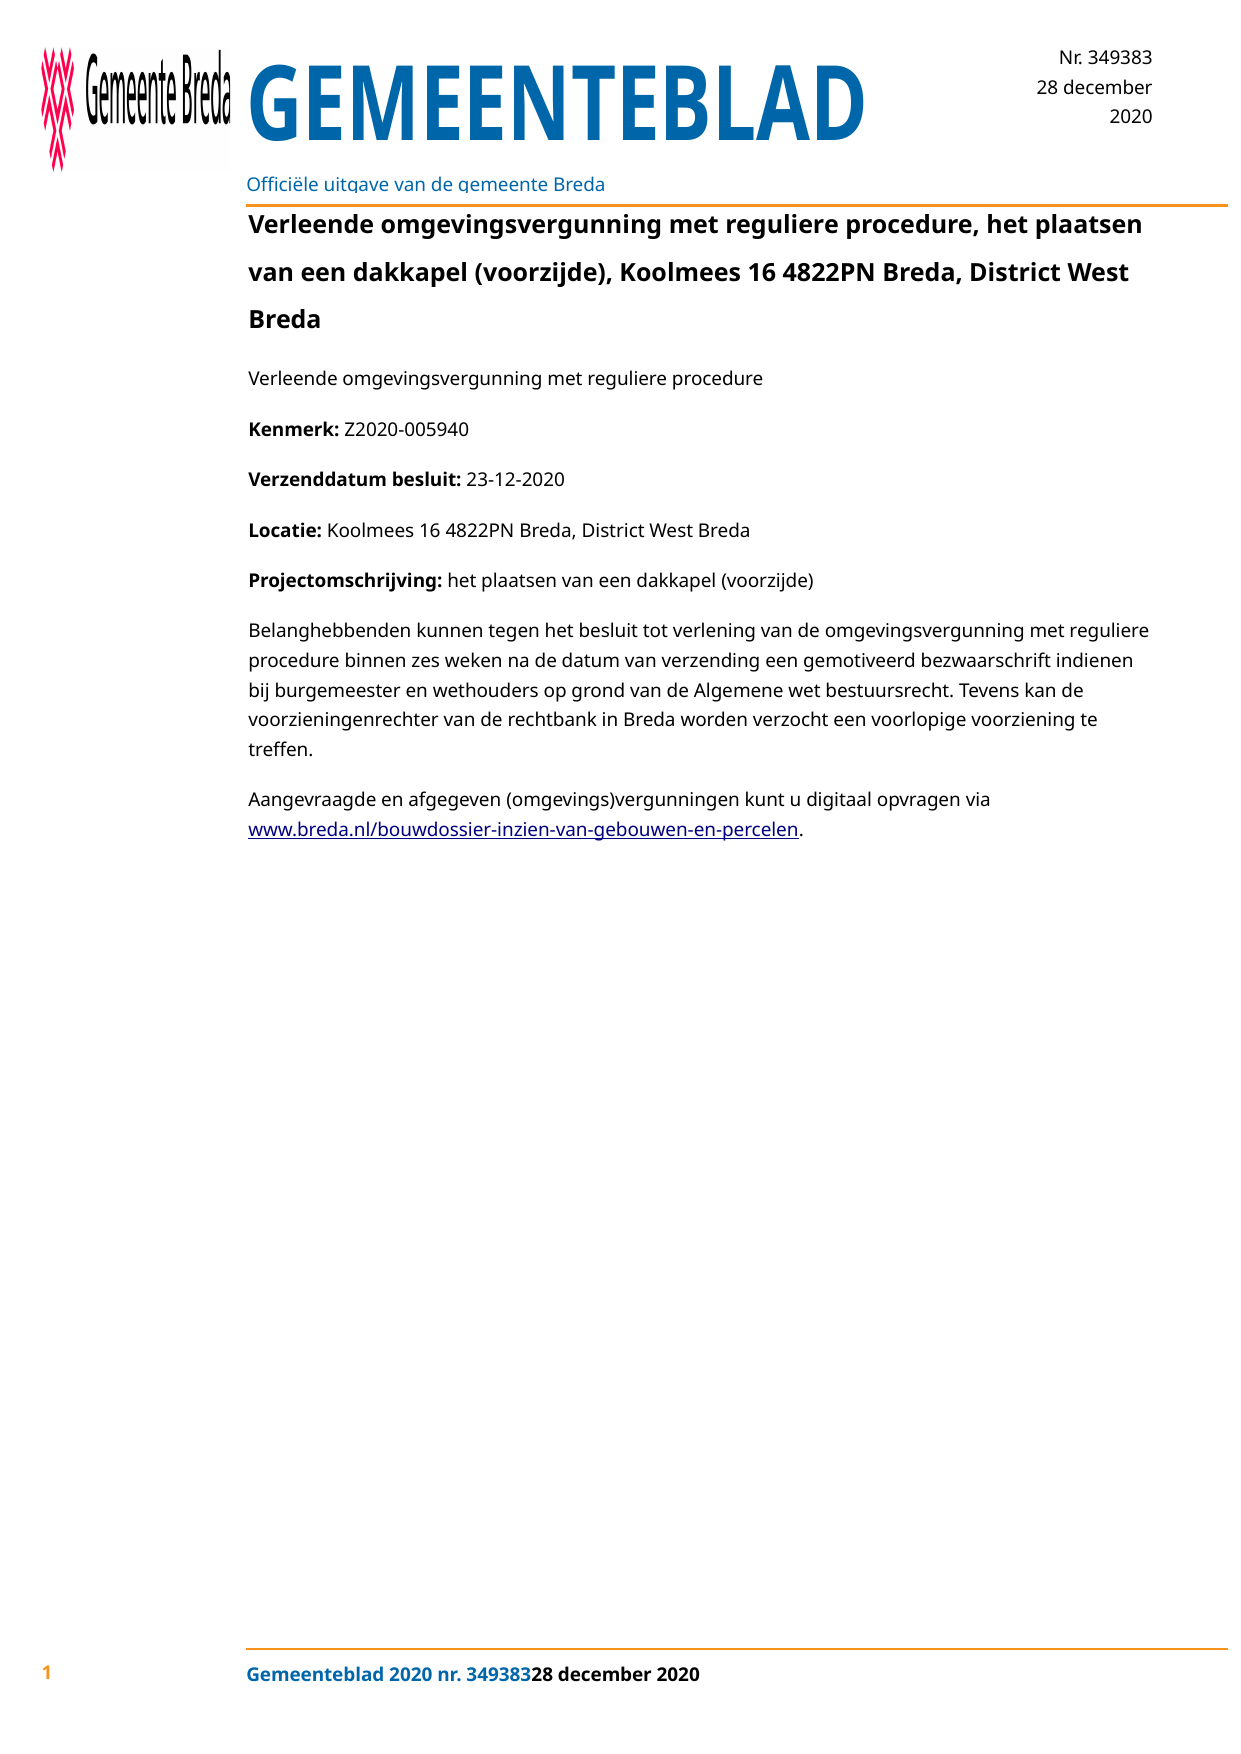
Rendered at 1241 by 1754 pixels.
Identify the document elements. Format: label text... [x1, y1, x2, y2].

text Aangevraagde en afgegeven (omgevings)vergunningen kunt u digitaal opvragen via www.breda.nl/bouwdossier-inzien-van-gebouwen-en-percelen. [248, 786, 1152, 842]
picture [41, 47, 231, 172]
text Projectomschrijving: het plaatsen van een dakkapel (voorzijde) [248, 567, 1152, 593]
text Verzenddatum besluit: 23-12-2020 [248, 466, 1152, 492]
text Kenmerk: Z2020-005940 [248, 416, 1152, 442]
text Verleende omgevingsvergunning met reguliere procedure, het plaatsen van een dakkapel (voorzijde), Koolmees 16 4822PN Breda, District West Breda [248, 207, 1152, 336]
text Belanghebbenden kunnen tegen het besluit tot verlening van de omgevingsvergunning met reguliere procedure binnen zes weken na de datum van verzending een gemotiveerd bezwaarschrift indienen bij burgemeester en wethouders op grond van de Algemene wet bestuursrecht. Tevens kan de voorzieningenrechter van de rechtbank in Breda worden verzocht een voorlopige voorziening te treffen. [248, 618, 1152, 762]
text Verleende omgevingsvergunning met reguliere procedure [248, 366, 1152, 391]
text Locatie: Koolmees 16 4822PN Breda, District West Breda [248, 517, 1152, 542]
